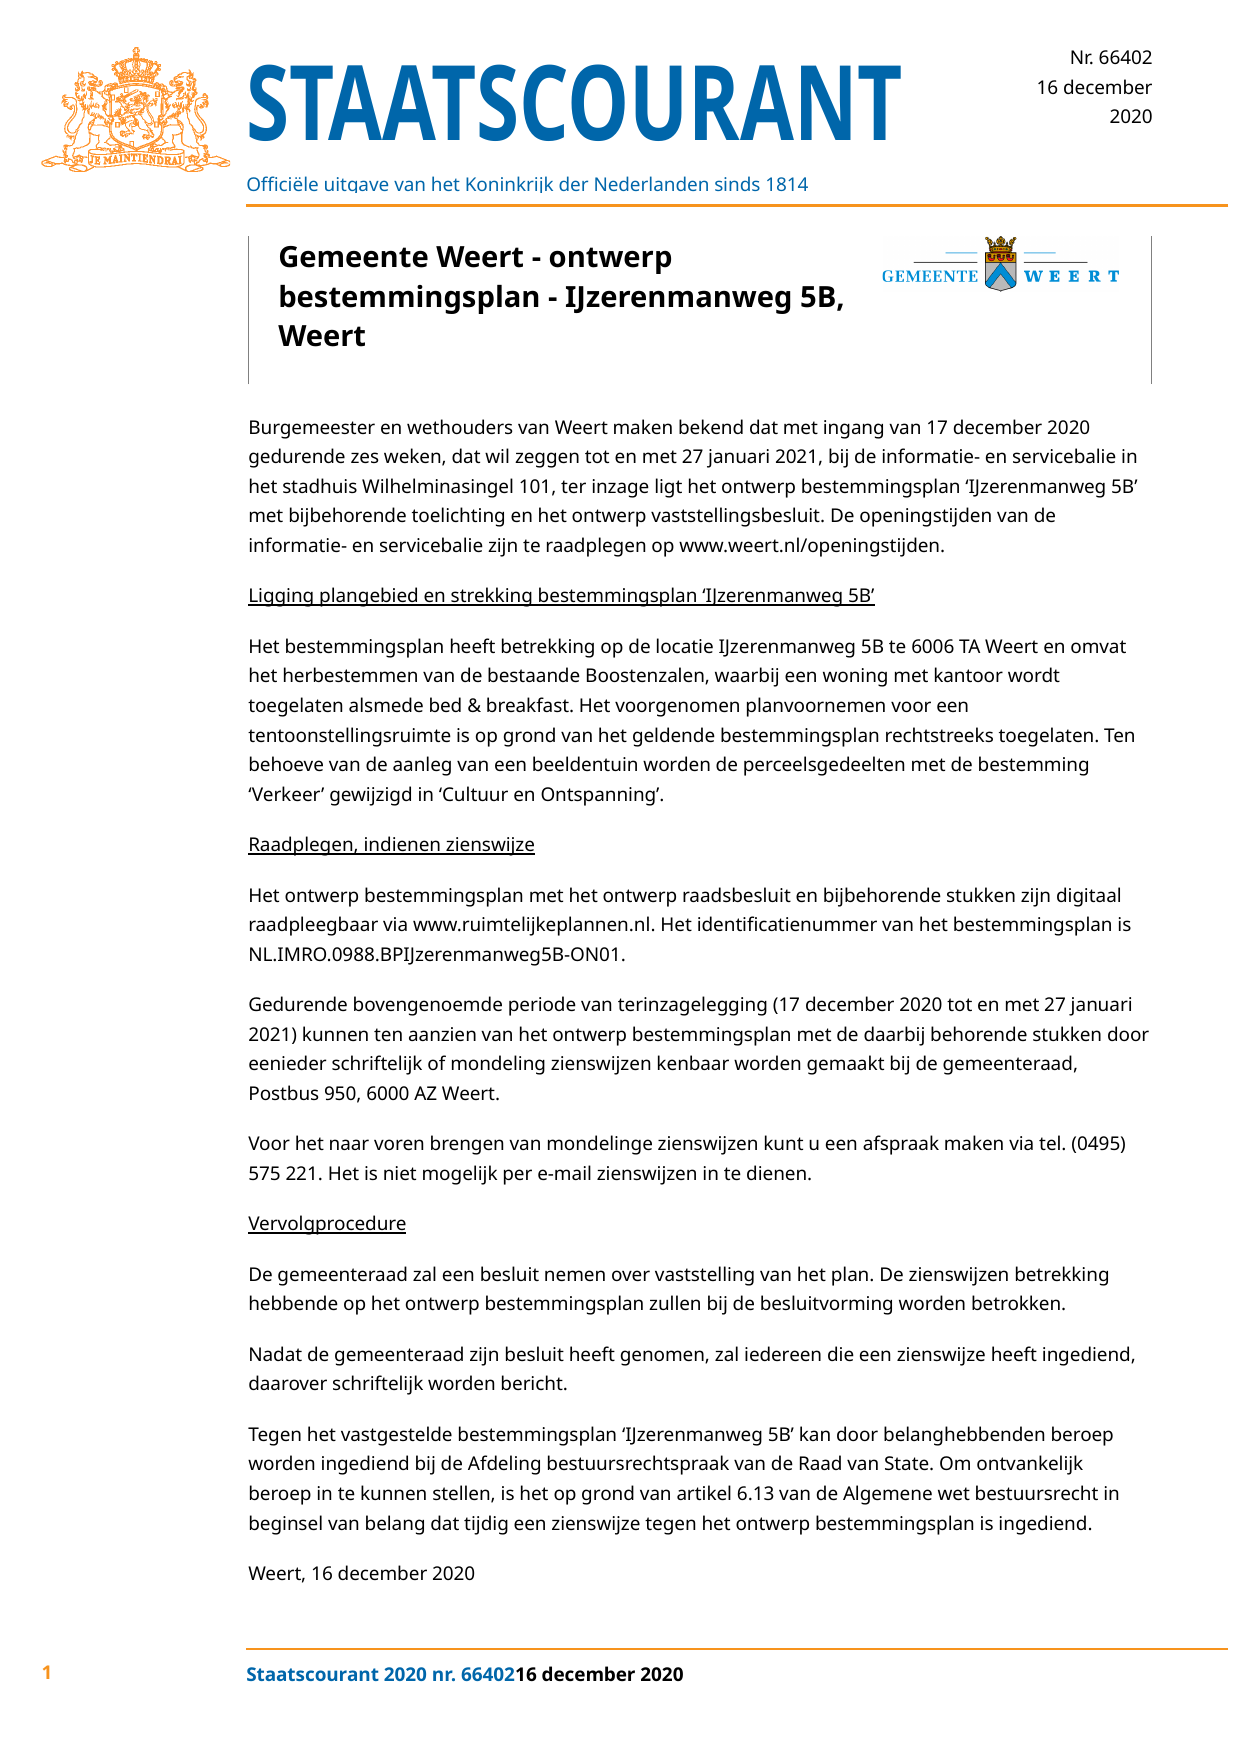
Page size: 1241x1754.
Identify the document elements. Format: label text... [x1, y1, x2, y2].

text Ligging plangebied en strekking bestemmingsplan ‘IJzerenmanweg 5B’ [248, 583, 1152, 608]
text Het bestemmingsplan heeft betrekking op de locatie IJzerenmanweg 5B te 6006 TA Weert en omvat het herbestemmen van de bestaande Boostenzalen, waarbij een woning met kantoor wordt toegelaten alsmede bed & breakfast. Het voorgenomen planvoornemen voor een tentoonstellingsruimte is op grond van het geldende bestemmingsplan rechtstreeks toegelaten. Ten behoeve van de aanleg van een beeldentuin worden de perceelsgedeelten met de bestemming ‘Verkeer’ gewijzigd in ‘Cultuur en Ontspanning’. [248, 633, 1152, 807]
text Het ontwerp bestemmingsplan met het ontwerp raadsbesluit en bijbehorende stukken zijn digitaal raadpleegbaar via www.ruimtelijkeplannen.nl. Het identificatienummer van het bestemmingsplan is NL.IMRO.0988.BPIJzerenmanweg5B-ON01. [248, 882, 1152, 967]
picture [41, 47, 231, 172]
text Tegen het vastgestelde bestemmingsplan ‘IJzerenmanweg 5B’ kan door belanghebbenden beroep worden ingediend bij de Afdeling bestuursrechtspraak van de Raad van State. Om ontvankelijk beroep in te kunnen stellen, is het op grond van artikel 6.13 van de Algemene wet bestuursrecht in beginsel van belang dat tijdig een zienswijze tegen het ontwerp bestemmingsplan is ingediend. [248, 1421, 1152, 1536]
picture [882, 236, 1119, 292]
text Vervolgprocedure [248, 1211, 1152, 1236]
text De gemeenteraad zal een besluit nemen over vaststelling van het plan. De zienswijzen betrekking hebbende op het ontwerp bestemmingsplan zullen bij de besluitvorming worden betrokken. [248, 1261, 1152, 1316]
text Voor het naar voren brengen van mondelinge zienswijzen kunt u een afspraak maken via tel. (0495) 575 221. Het is niet mogelijk per e-mail zienswijzen in te dienen. [248, 1131, 1152, 1186]
text Raadplegen, indienen zienswijze [248, 831, 1152, 857]
text Burgemeester en wethouders van Weert maken bekend dat met ingang van 17 december 2020 gedurende zes weken, dat wil zeggen tot en met 27 januari 2021, bij de informatie- en servicebalie in het stadhuis Wilhelminasingel 101, ter inzage ligt het ontwerp bestemmingsplan ‘IJzerenmanweg 5B’ met bijbehorende toelichting en het ontwerp vaststellingsbesluit. De openingstijden van de informatie- en servicebalie zijn te raadplegen op www.weert.nl/openingstijden. [248, 414, 1152, 558]
text Nadat de gemeenteraad zijn besluit heeft genomen, zal iedereen die een zienswijze heeft ingediend, daarover schriftelijk worden bericht. [248, 1341, 1152, 1396]
text Weert, 16 december 2020 [248, 1560, 1152, 1586]
table_header Gemeente Weert - ontwerp bestemmingsplan - IJzerenmanweg 5B, Weert [249, 236, 850, 384]
table_header [850, 236, 1151, 384]
text Gedurende bovengenoemde periode van terinzagelegging (17 december 2020 tot en met 27 januari 2021) kunnen ten aanzien van het ontwerp bestemmingsplan met de daarbij behorende stukken door eenieder schriftelijk of mondeling zienswijzen kenbaar worden gemaakt bij de gemeenteraad, Postbus 950, 6000 AZ Weert. [248, 991, 1152, 1106]
